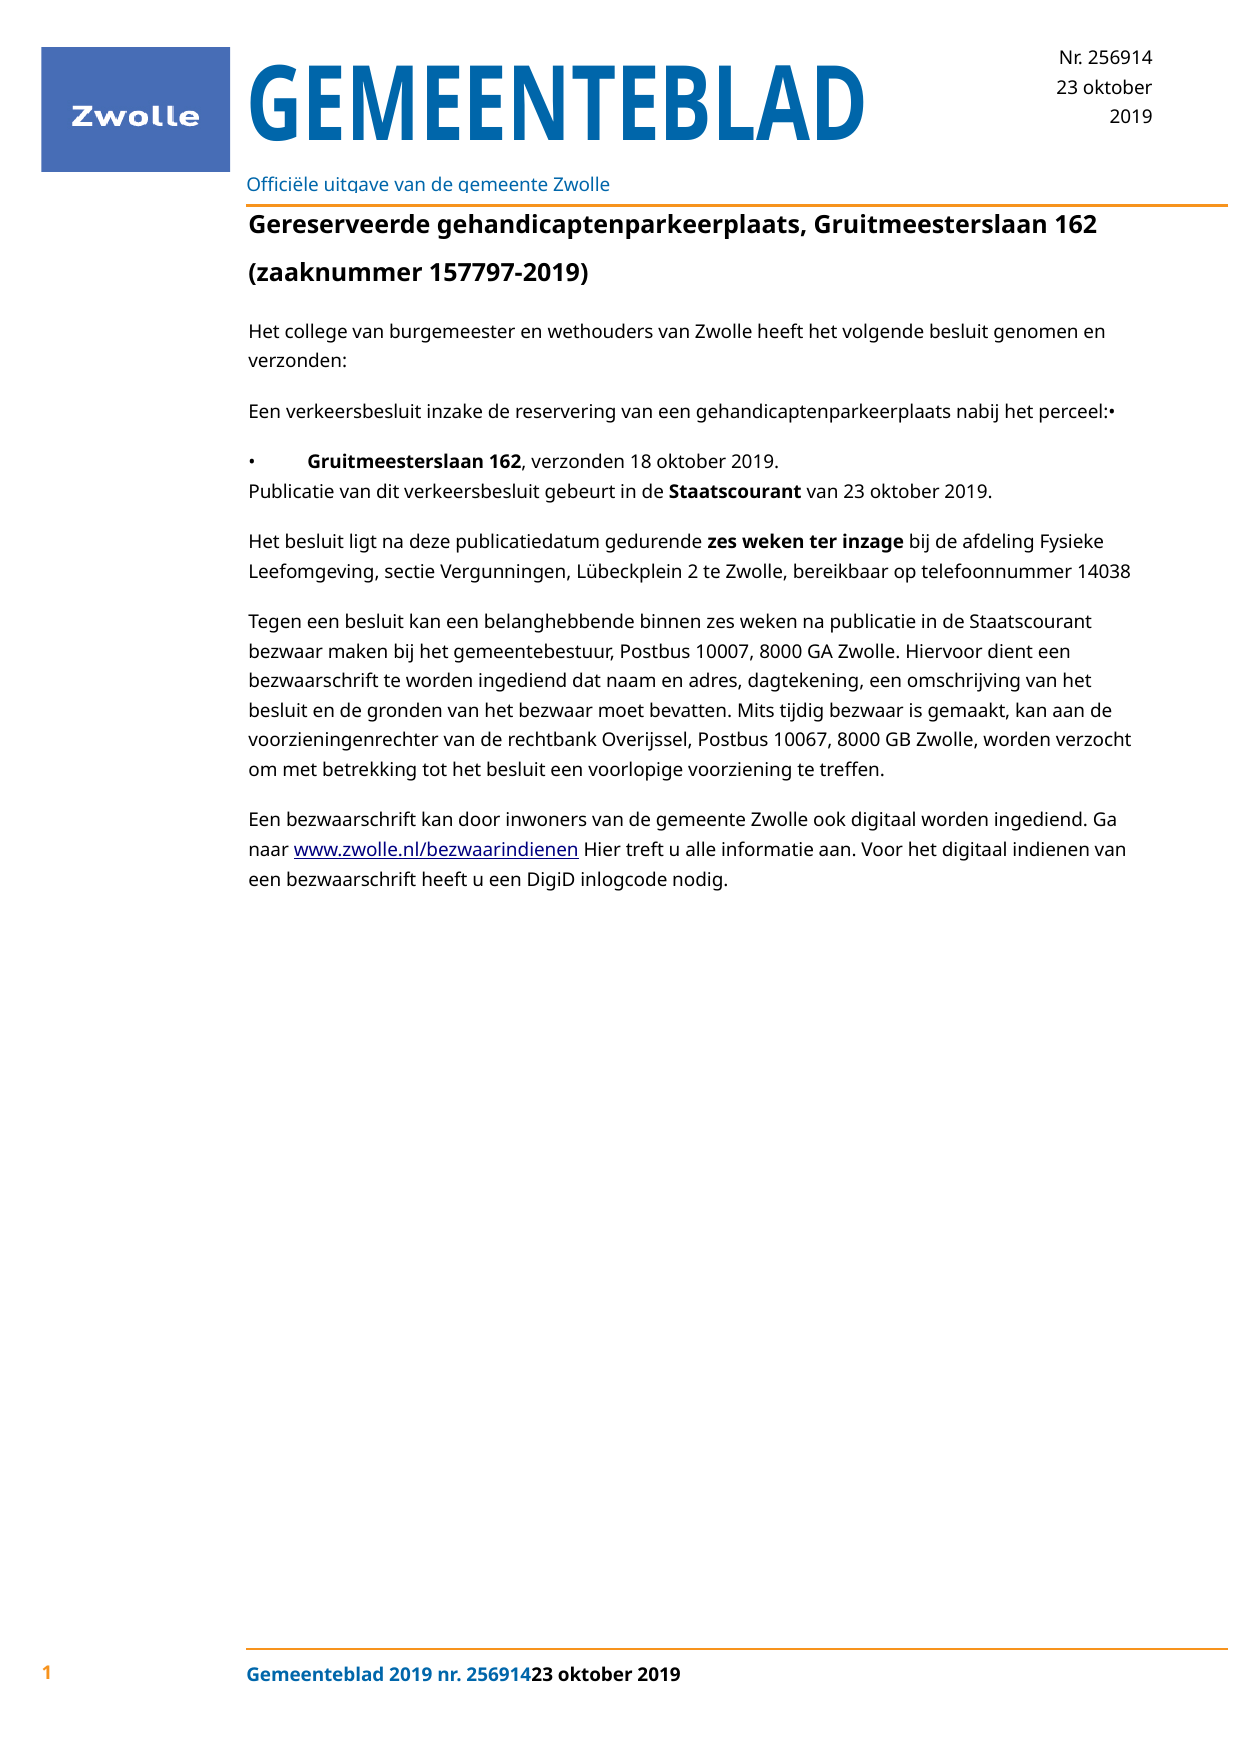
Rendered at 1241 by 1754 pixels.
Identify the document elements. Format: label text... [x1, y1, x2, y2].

text Het college van burgemeester en wethouders van Zwolle heeft het volgende besluit genomen en verzonden: [248, 318, 1152, 373]
text Een verkeersbesluit inzake de reservering van een gehandicaptenparkeerplaats nabij het perceel:• [248, 398, 1152, 424]
text Het besluit ligt na deze publicatiedatum gedurende zes weken ter inzage bij de afdeling Fysieke Leefomgeving, sectie Vergunningen, Lübeckplein 2 te Zwolle, bereikbaar op telefoonnummer 14038 [248, 528, 1152, 584]
text Tegen een besluit kan een belanghebbende binnen zes weken na publicatie in de Staatscourant bezwaar maken bij het gemeentebestuur, Postbus 10007, 8000 GA Zwolle. Hiervoor dient een bezwaarschrift te worden ingediend dat naam en adres, dagtekening, een omschrijving van het besluit en de gronden van het bezwaar moet bevatten. Mits tijdig bezwaar is gemaakt, kan aan de voorzieningenrechter van de rechtbank Overijssel, Postbus 10067, 8000 GB Zwolle, worden verzocht om met betrekking tot het besluit een voorlopige voorziening te treffen. [248, 608, 1152, 782]
text Gereserveerde gehandicaptenparkeerplaats, Gruitmeesterslaan 162 (zaaknummer 157797-2019) [248, 207, 1152, 288]
picture [41, 47, 231, 172]
list Gruitmeesterslaan 162, verzonden 18 oktober 2019. [248, 448, 1152, 474]
text Publicatie van dit verkeersbesluit gebeurt in de Staatscourant van 23 oktober 2019. [248, 478, 1152, 504]
text Een bezwaarschrift kan door inwoners van de gemeente Zwolle ook digitaal worden ingediend. Ga naar www.zwolle.nl/bezwaarindienen Hier treft u alle informatie aan. Voor het digitaal indienen van een bezwaarschrift heeft u een DigiD inlogcode nodig. [248, 807, 1152, 892]
